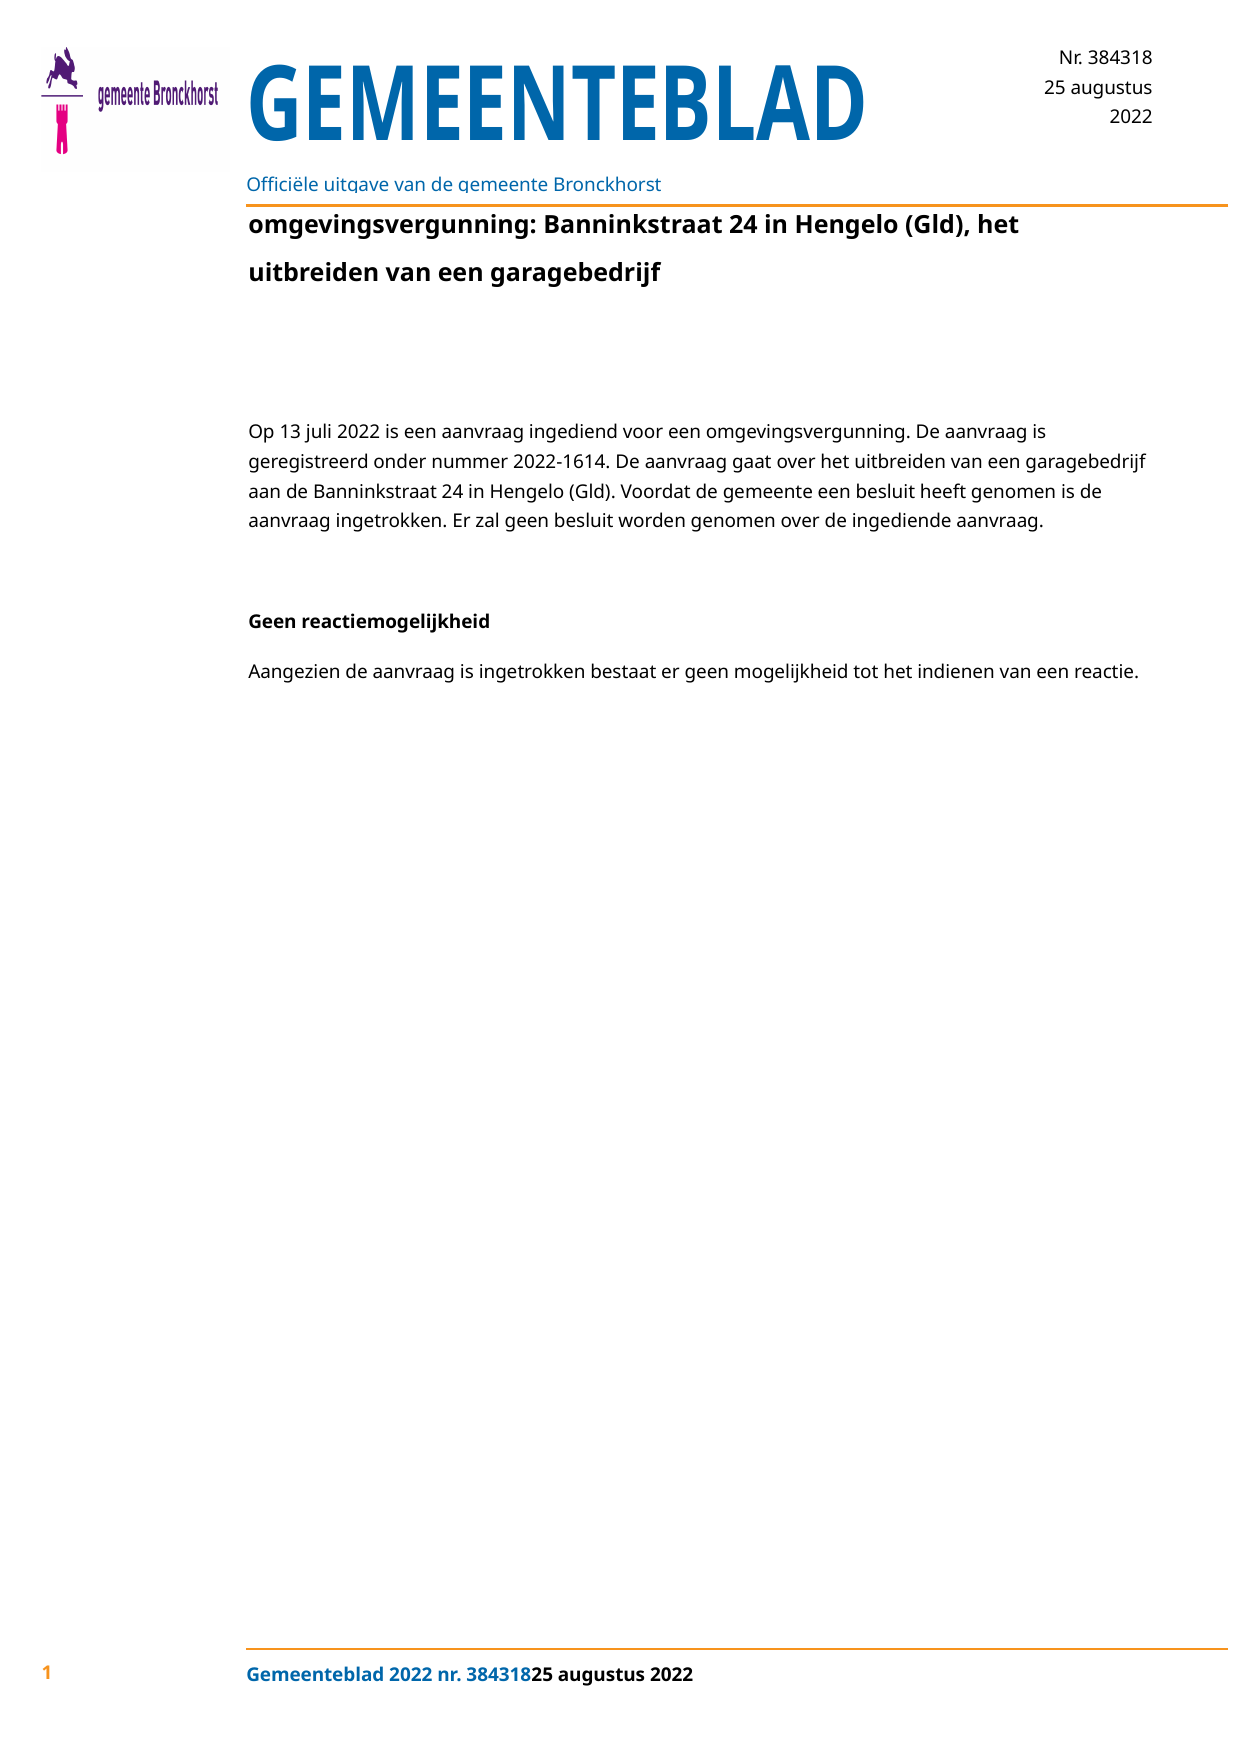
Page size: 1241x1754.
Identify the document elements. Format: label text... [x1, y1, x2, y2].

text Aangezien de aanvraag is ingetrokken bestaat er geen mogelijkheid tot het indienen van een reactie. [248, 659, 1152, 684]
text Geen reactiemogelijkheid [248, 608, 1152, 634]
text omgevingsvergunning: Banninkstraat 24 in Hengelo (Gld), het uitbreiden van een garagebedrijf [248, 207, 1152, 288]
text Op 13 juli 2022 is een aanvraag ingediend voor een omgevingsvergunning. De aanvraag is geregistreerd onder nummer 2022-1614. De aanvraag gaat over het uitbreiden van een garagebedrijf aan de Banninkstraat 24 in Hengelo (Gld). Voordat de gemeente een besluit heeft genomen is de aanvraag ingetrokken. Er zal geen besluit worden genomen over de ingediende aanvraag. [248, 419, 1152, 533]
picture [41, 47, 231, 172]
